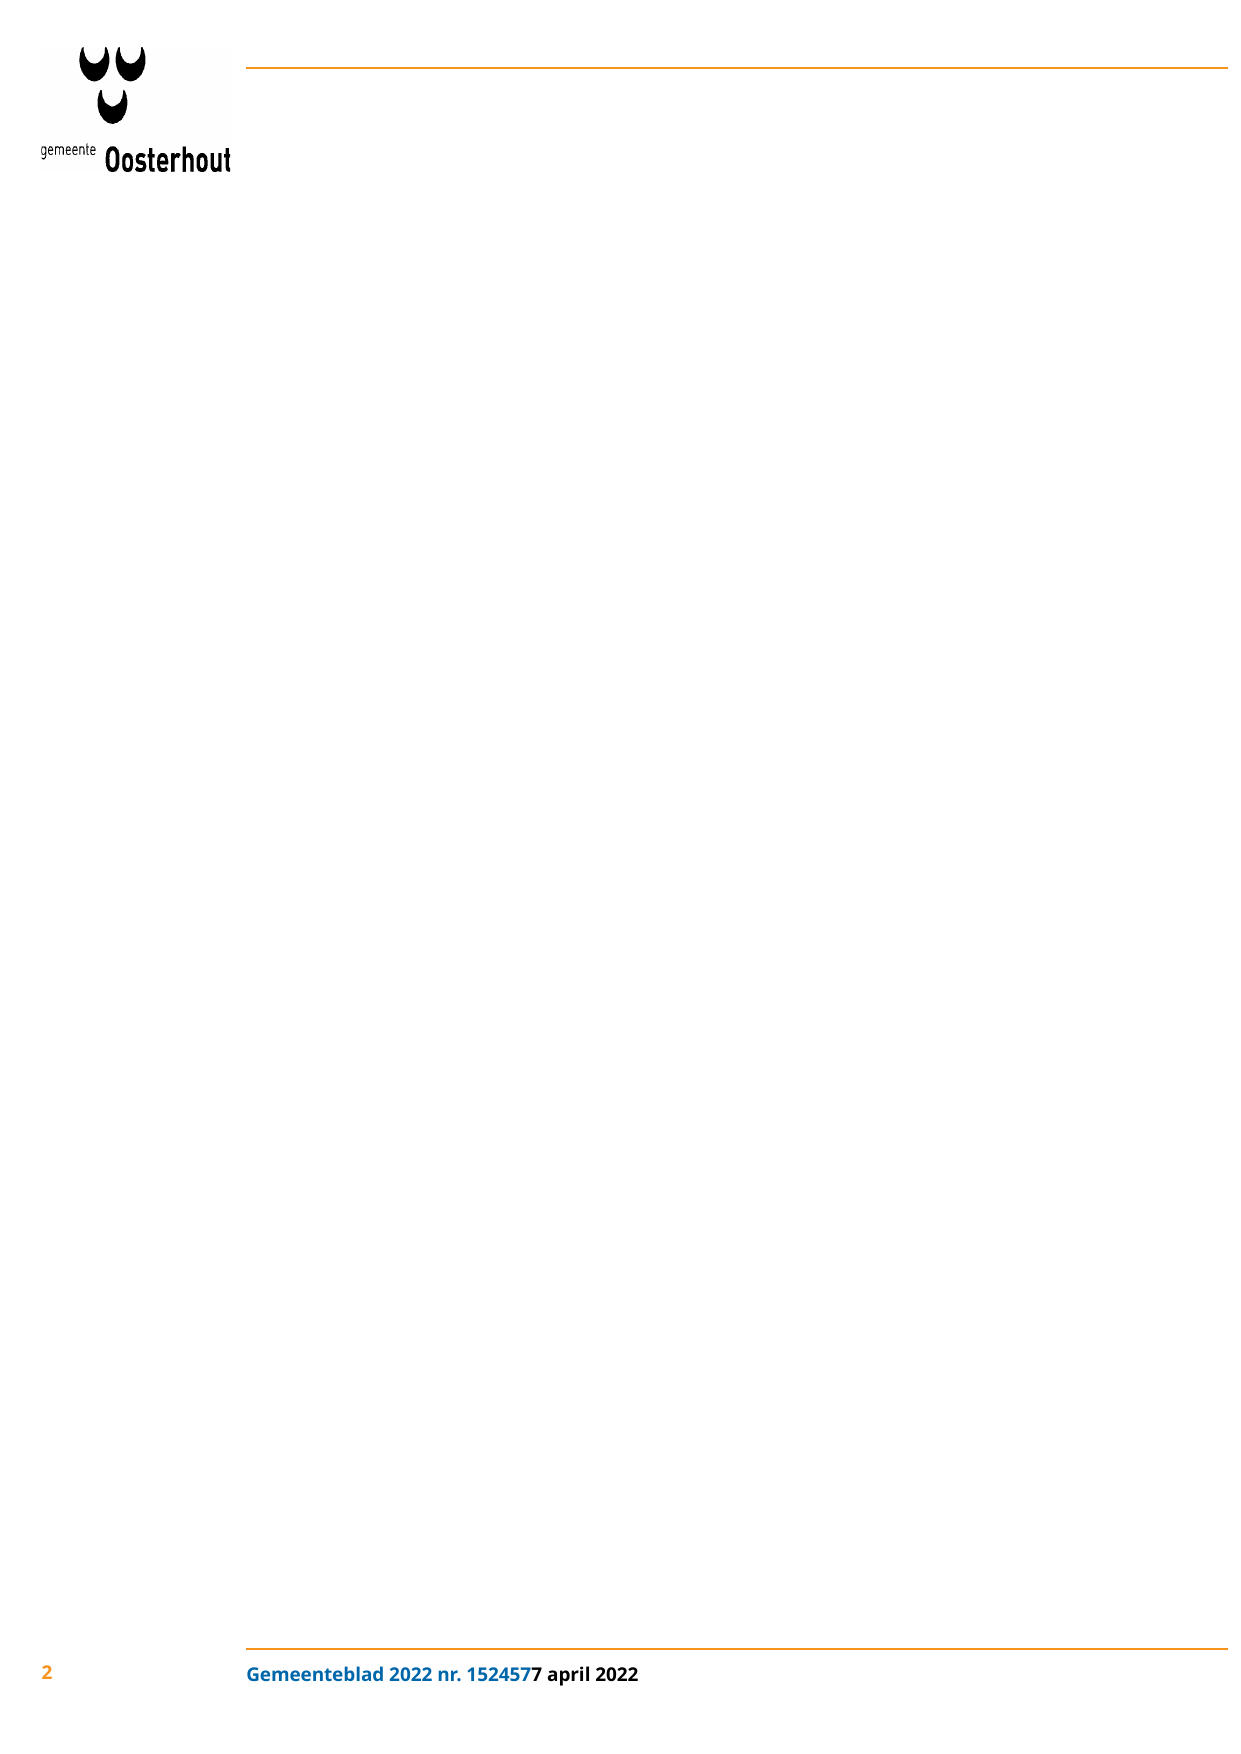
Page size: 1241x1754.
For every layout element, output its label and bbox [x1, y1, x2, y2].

picture [41, 47, 231, 172]
